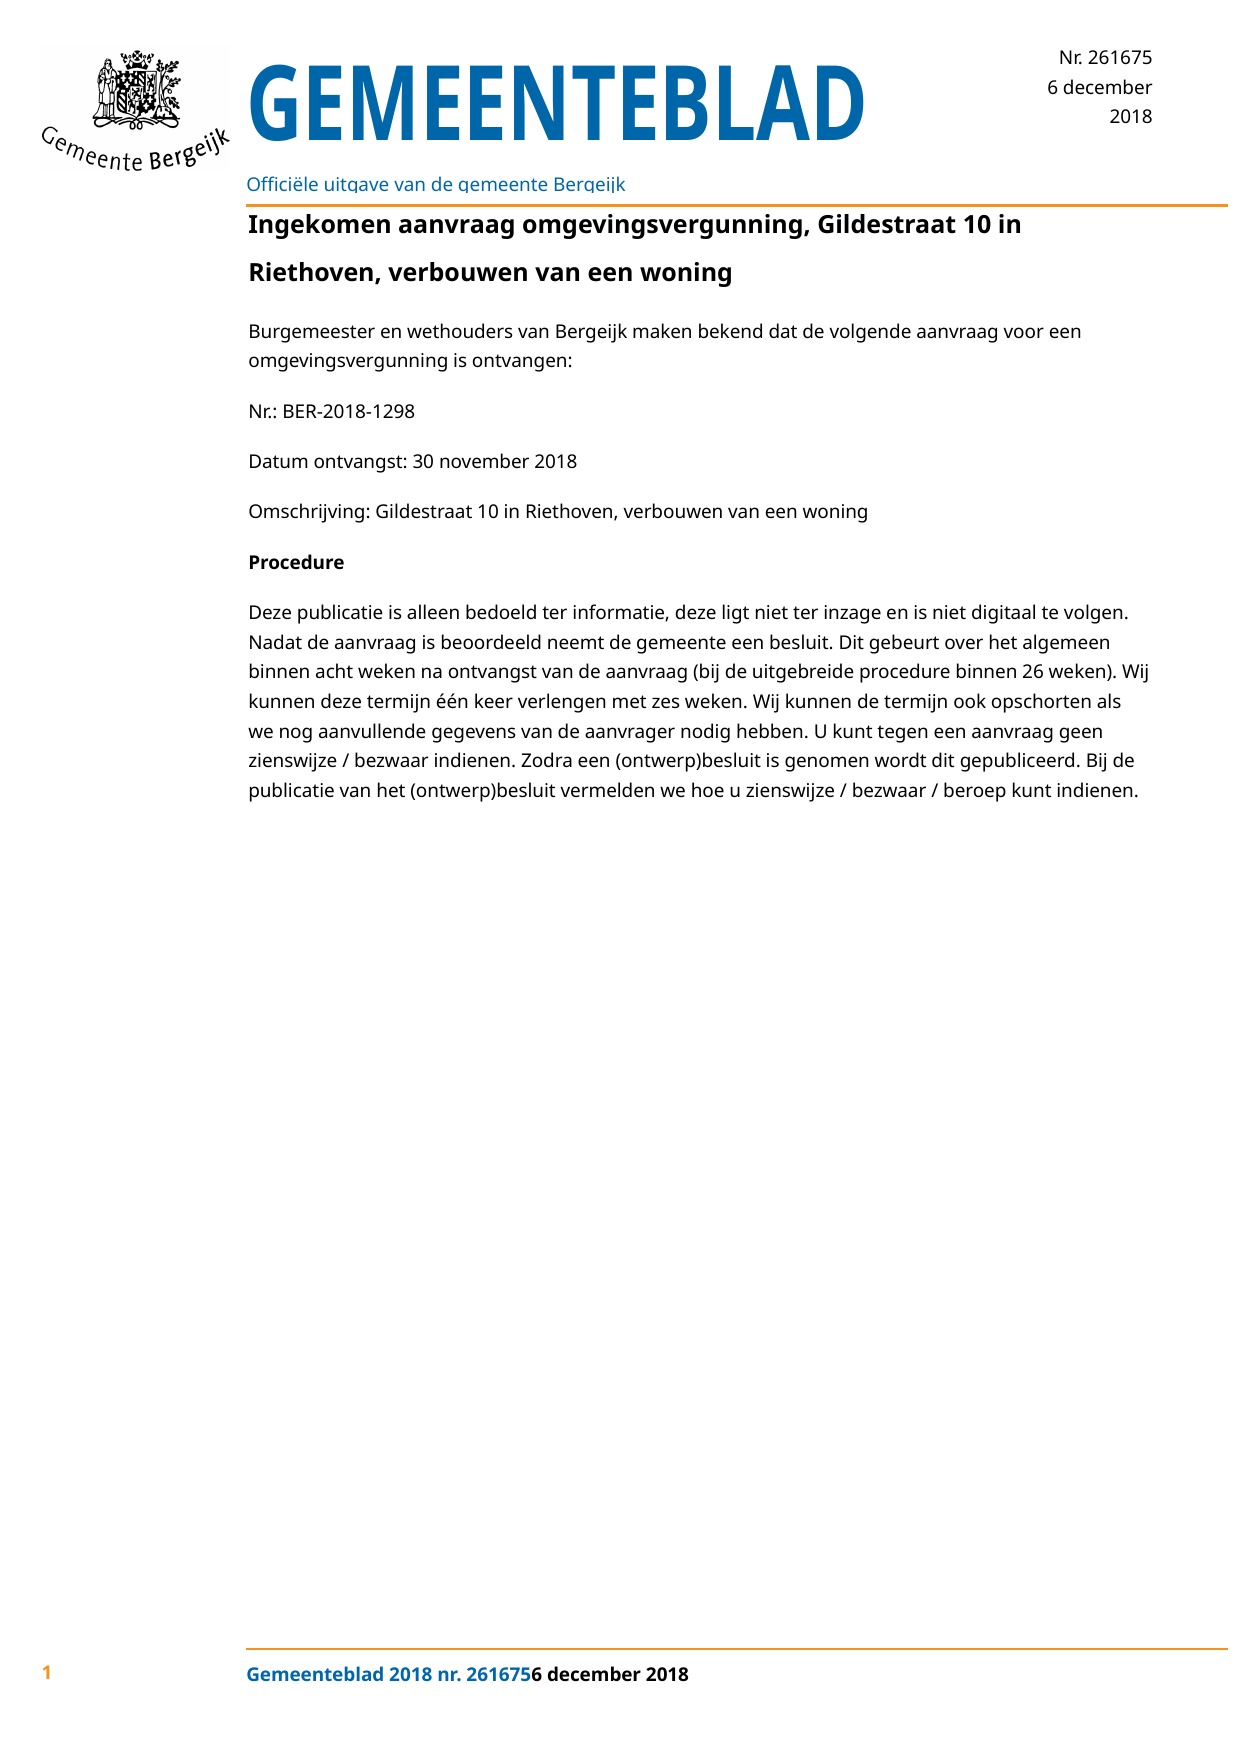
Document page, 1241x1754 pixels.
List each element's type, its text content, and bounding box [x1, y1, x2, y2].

picture [41, 47, 231, 172]
text Burgemeester en wethouders van Bergeijk maken bekend dat de volgende aanvraag voor een omgevingsvergunning is ontvangen: [248, 318, 1152, 373]
text Ingekomen aanvraag omgevingsvergunning, Gildestraat 10 in Riethoven, verbouwen van een woning [248, 207, 1152, 288]
text Nr.: BER-2018-1298 [248, 398, 1152, 424]
text Deze publicatie is alleen bedoeld ter informatie, deze ligt niet ter inzage en is niet digitaal te volgen. Nadat de aanvraag is beoordeeld neemt de gemeente een besluit. Dit gebeurt over het algemeen binnen acht weken na ontvangst van de aanvraag (bij de uitgebreide procedure binnen 26 weken). Wij kunnen deze termijn één keer verlengen met zes weken. Wij kunnen de termijn ook opschorten als we nog aanvullende gegevens van de aanvrager nodig hebben. U kunt tegen een aanvraag geen zienswijze / bezwaar indienen. Zodra een (ontwerp)besluit is genomen wordt dit gepubliceerd. Bij de publicatie van het (ontwerp)besluit vermelden we hoe u zienswijze / bezwaar / beroep kunt indienen. [248, 599, 1152, 803]
text Procedure [248, 549, 1152, 575]
text Omschrijving: Gildestraat 10 in Riethoven, verbouwen van een woning [248, 499, 1152, 524]
text Datum ontvangst: 30 november 2018 [248, 448, 1152, 474]
